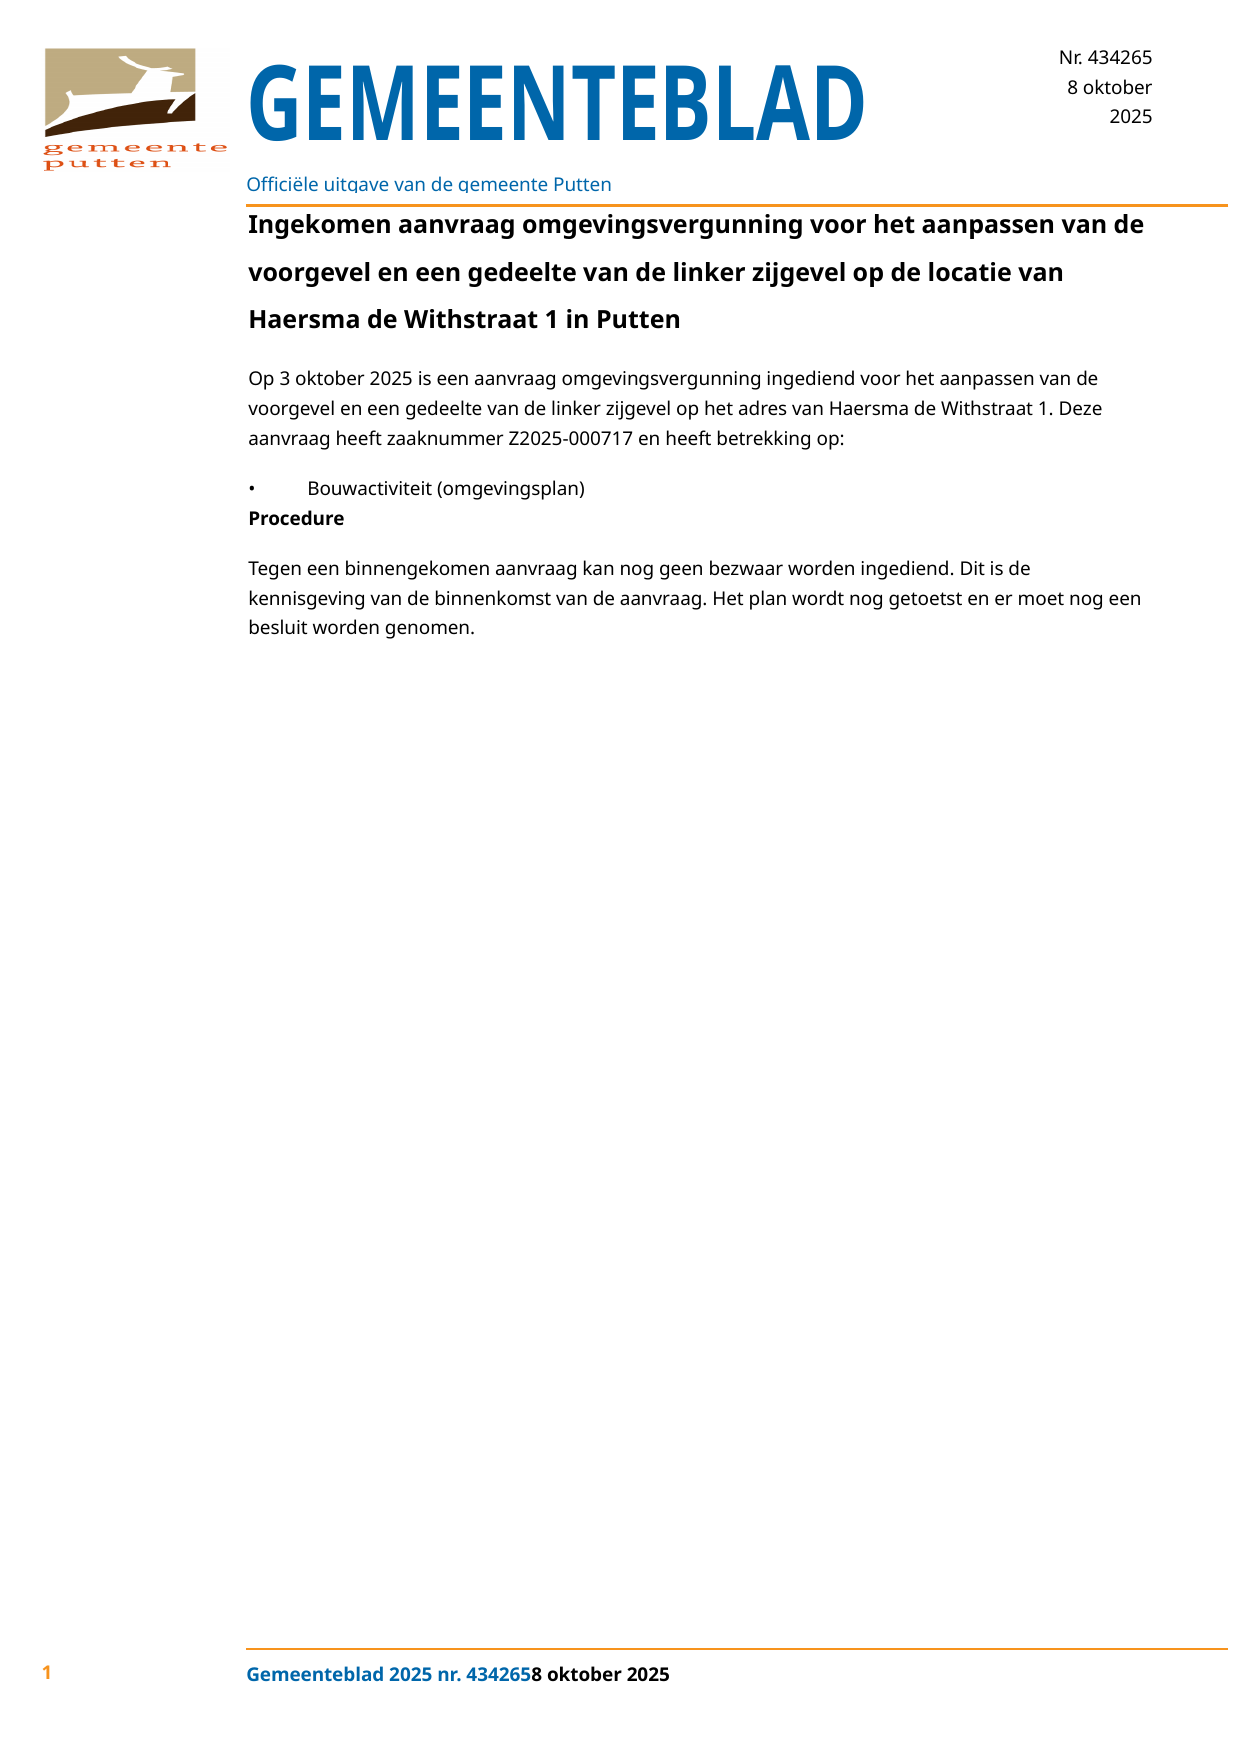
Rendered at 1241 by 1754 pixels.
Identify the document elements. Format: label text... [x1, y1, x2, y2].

picture [41, 47, 231, 172]
text Procedure [248, 505, 1152, 530]
text Op 3 oktober 2025 is een aanvraag omgevingsvergunning ingediend voor het aanpassen van de voorgevel en een gedeelte van de linker zijgevel op het adres van Haersma de Withstraat 1. Deze aanvraag heeft zaaknummer Z2025-000717 en heeft betrekking op: [248, 366, 1152, 450]
text Ingekomen aanvraag omgevingsvergunning voor het aanpassen van de voorgevel en een gedeelte van de linker zijgevel op de locatie van Haersma de Withstraat 1 in Putten [248, 207, 1152, 336]
text Tegen een binnengekomen aanvraag kan nog geen bezwaar worden ingediend. Dit is de kennisgeving van de binnenkomst van de aanvraag. Het plan wordt nog getoetst en er moet nog een besluit worden genomen. [248, 555, 1152, 640]
list Bouwactiviteit (omgevingsplan) [248, 475, 1152, 501]
